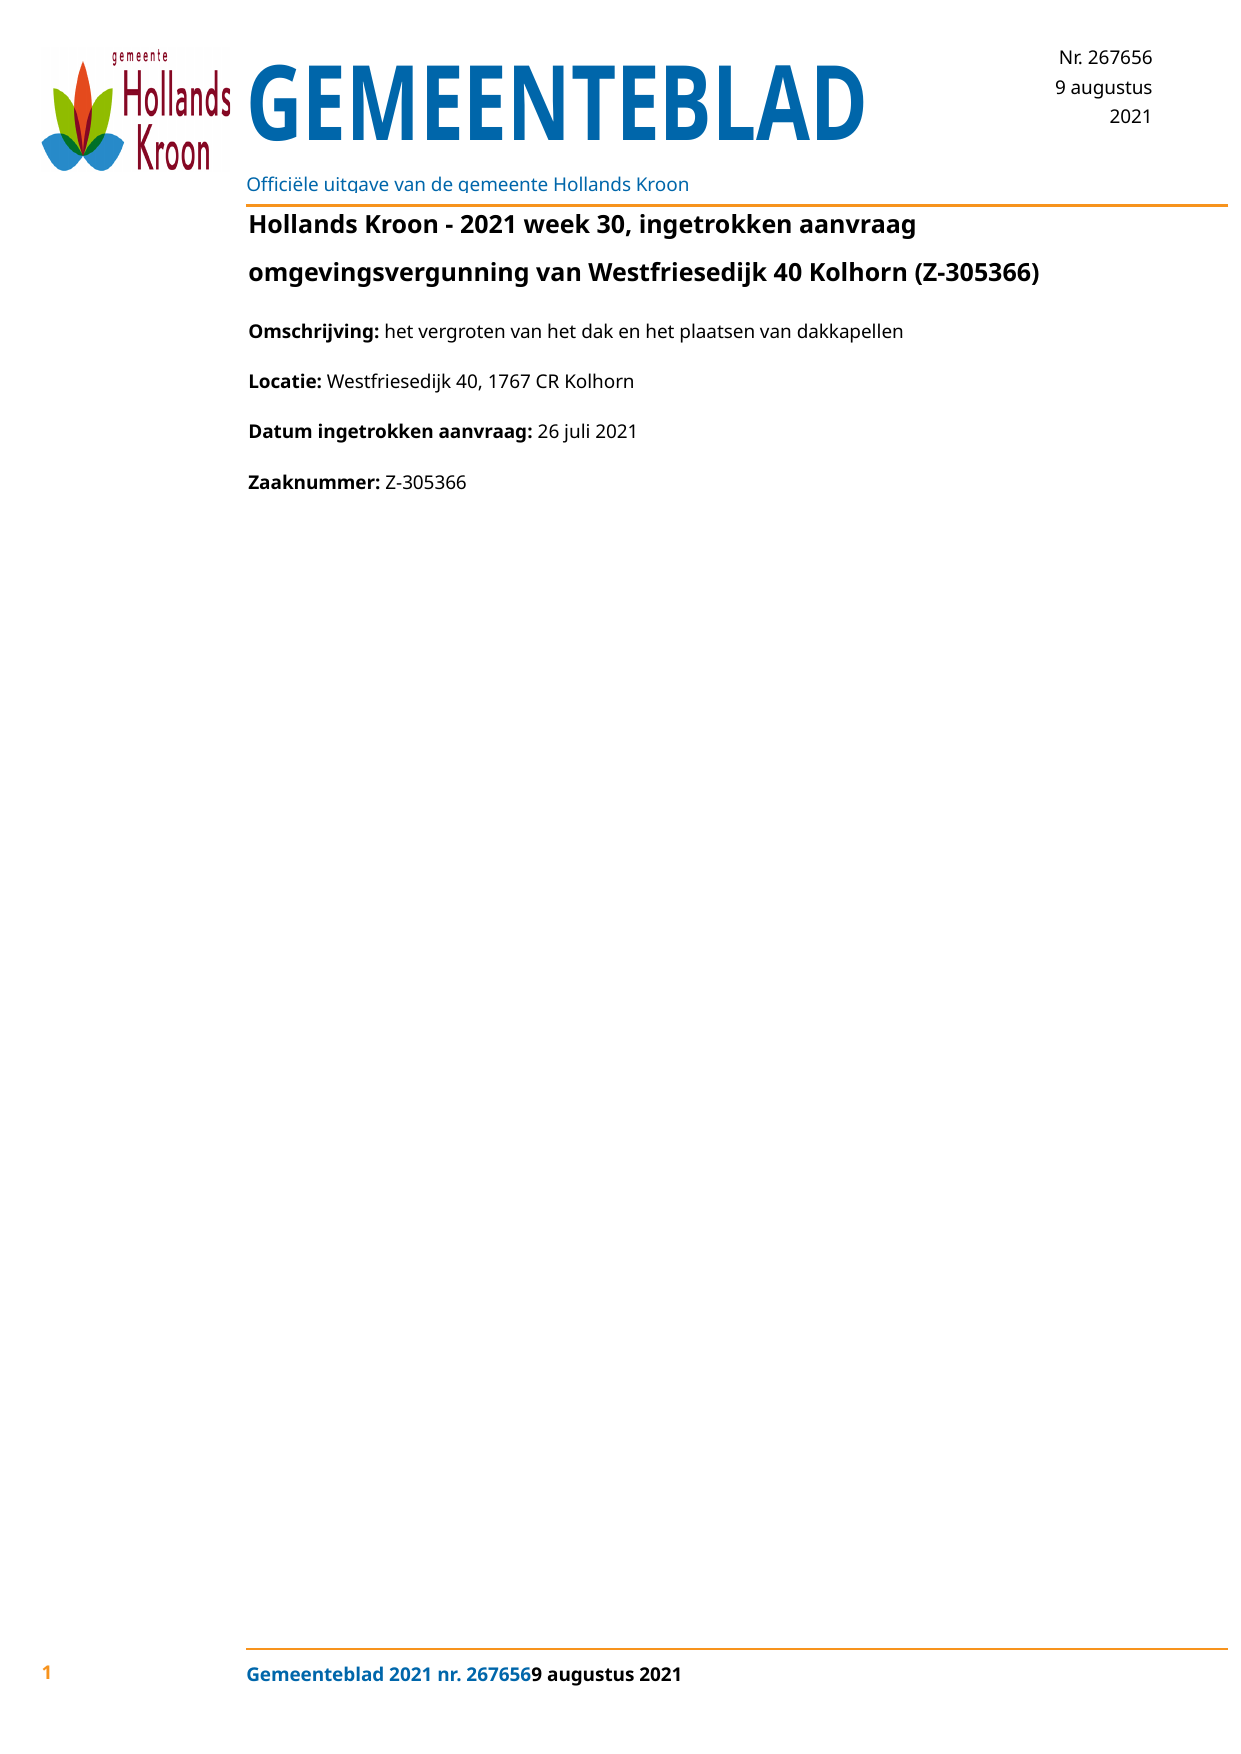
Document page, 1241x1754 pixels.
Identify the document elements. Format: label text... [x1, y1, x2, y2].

text Datum ingetrokken aanvraag: 26 juli 2021 [248, 419, 1152, 444]
picture [41, 47, 231, 172]
text Hollands Kroon - 2021 week 30, ingetrokken aanvraag omgevingsvergunning van Westfriesedijk 40 Kolhorn (Z-305366) [248, 207, 1152, 288]
text Zaaknummer: Z-305366 [248, 469, 1152, 495]
text Locatie: Westfriesedijk 40, 1767 CR Kolhorn [248, 368, 1152, 394]
text Omschrijving: het vergroten van het dak en het plaatsen van dakkapellen [248, 318, 1152, 344]
